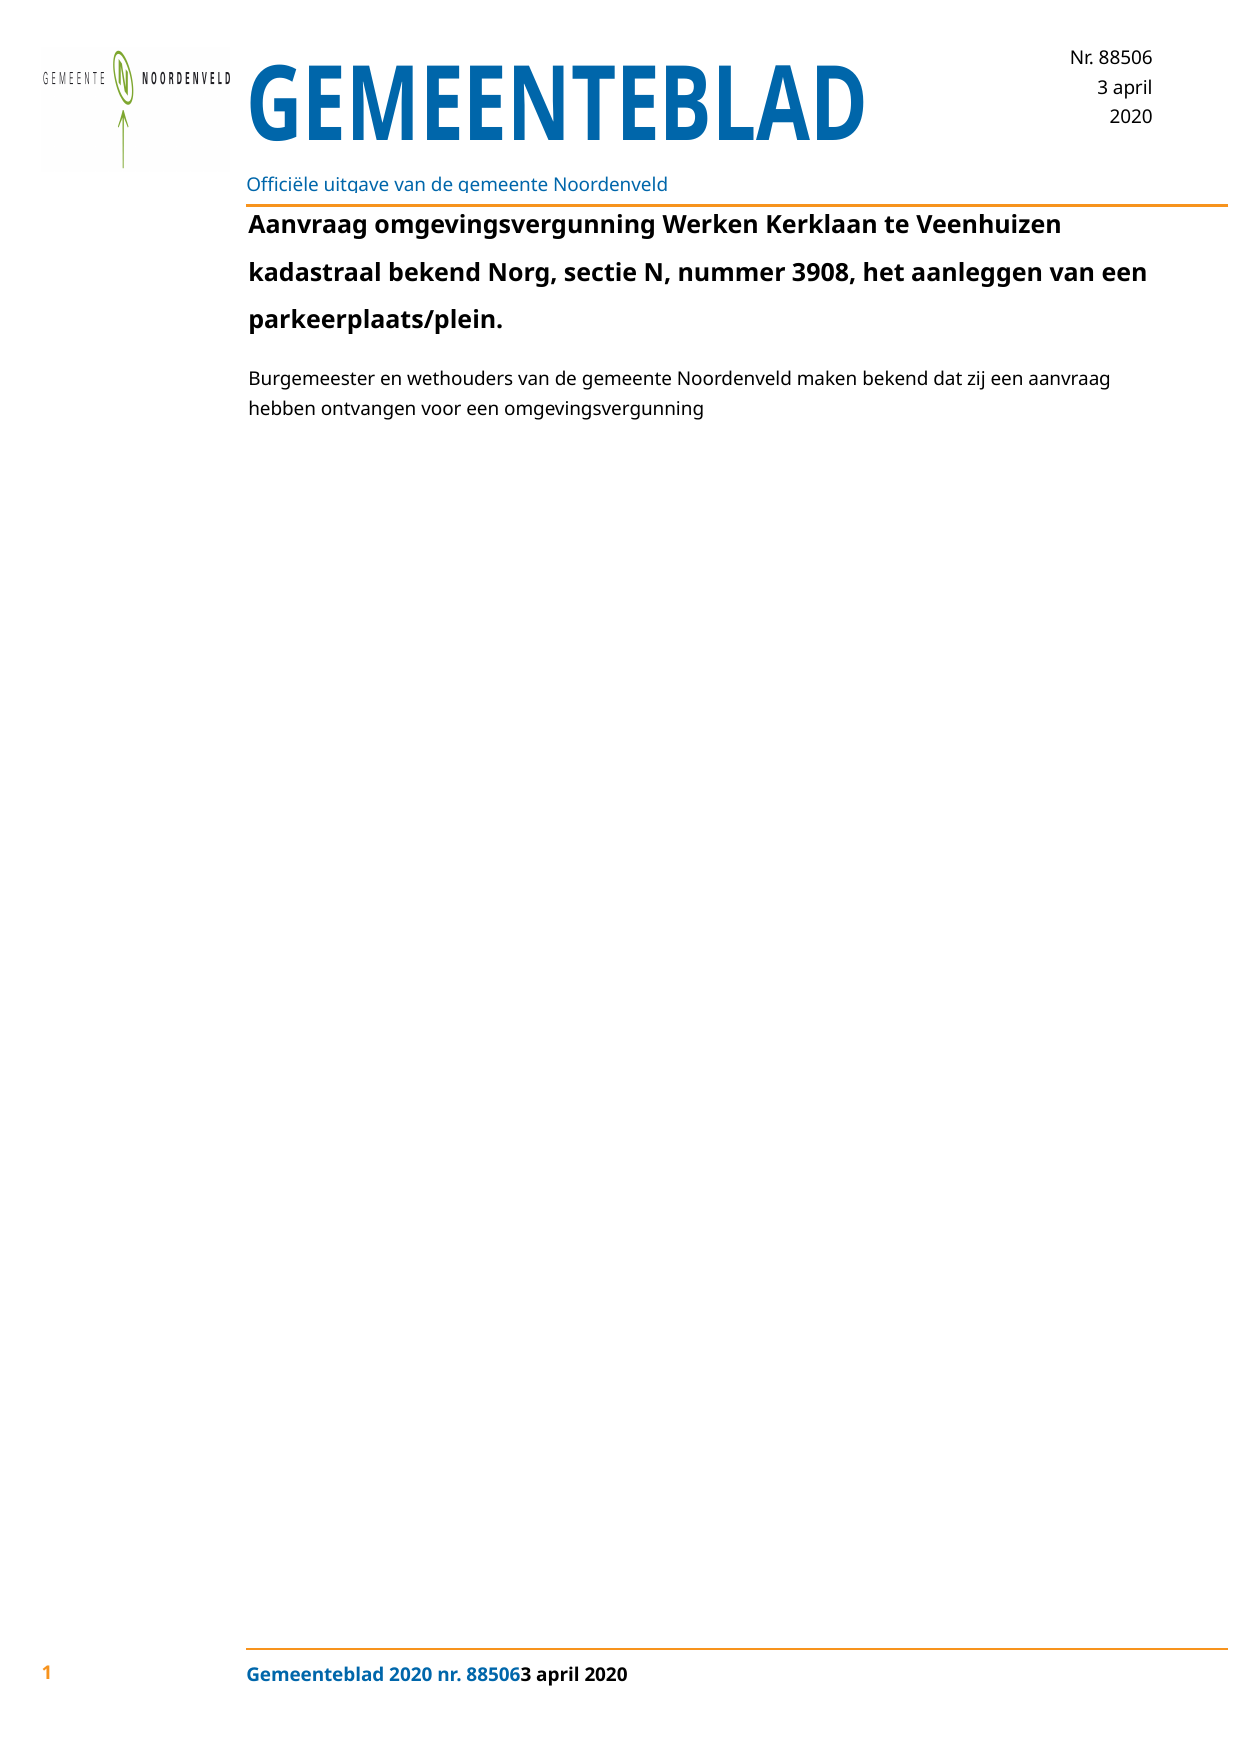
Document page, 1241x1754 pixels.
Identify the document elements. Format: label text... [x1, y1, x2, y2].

picture [41, 47, 231, 172]
text Burgemeester en wethouders van de gemeente Noordenveld maken bekend dat zij een aanvraag hebben ontvangen voor een omgevingsvergunning [248, 366, 1152, 421]
text Aanvraag omgevingsvergunning Werken Kerklaan te Veenhuizen kadastraal bekend Norg, sectie N, nummer 3908, het aanleggen van een parkeerplaats/plein. [248, 207, 1152, 336]
